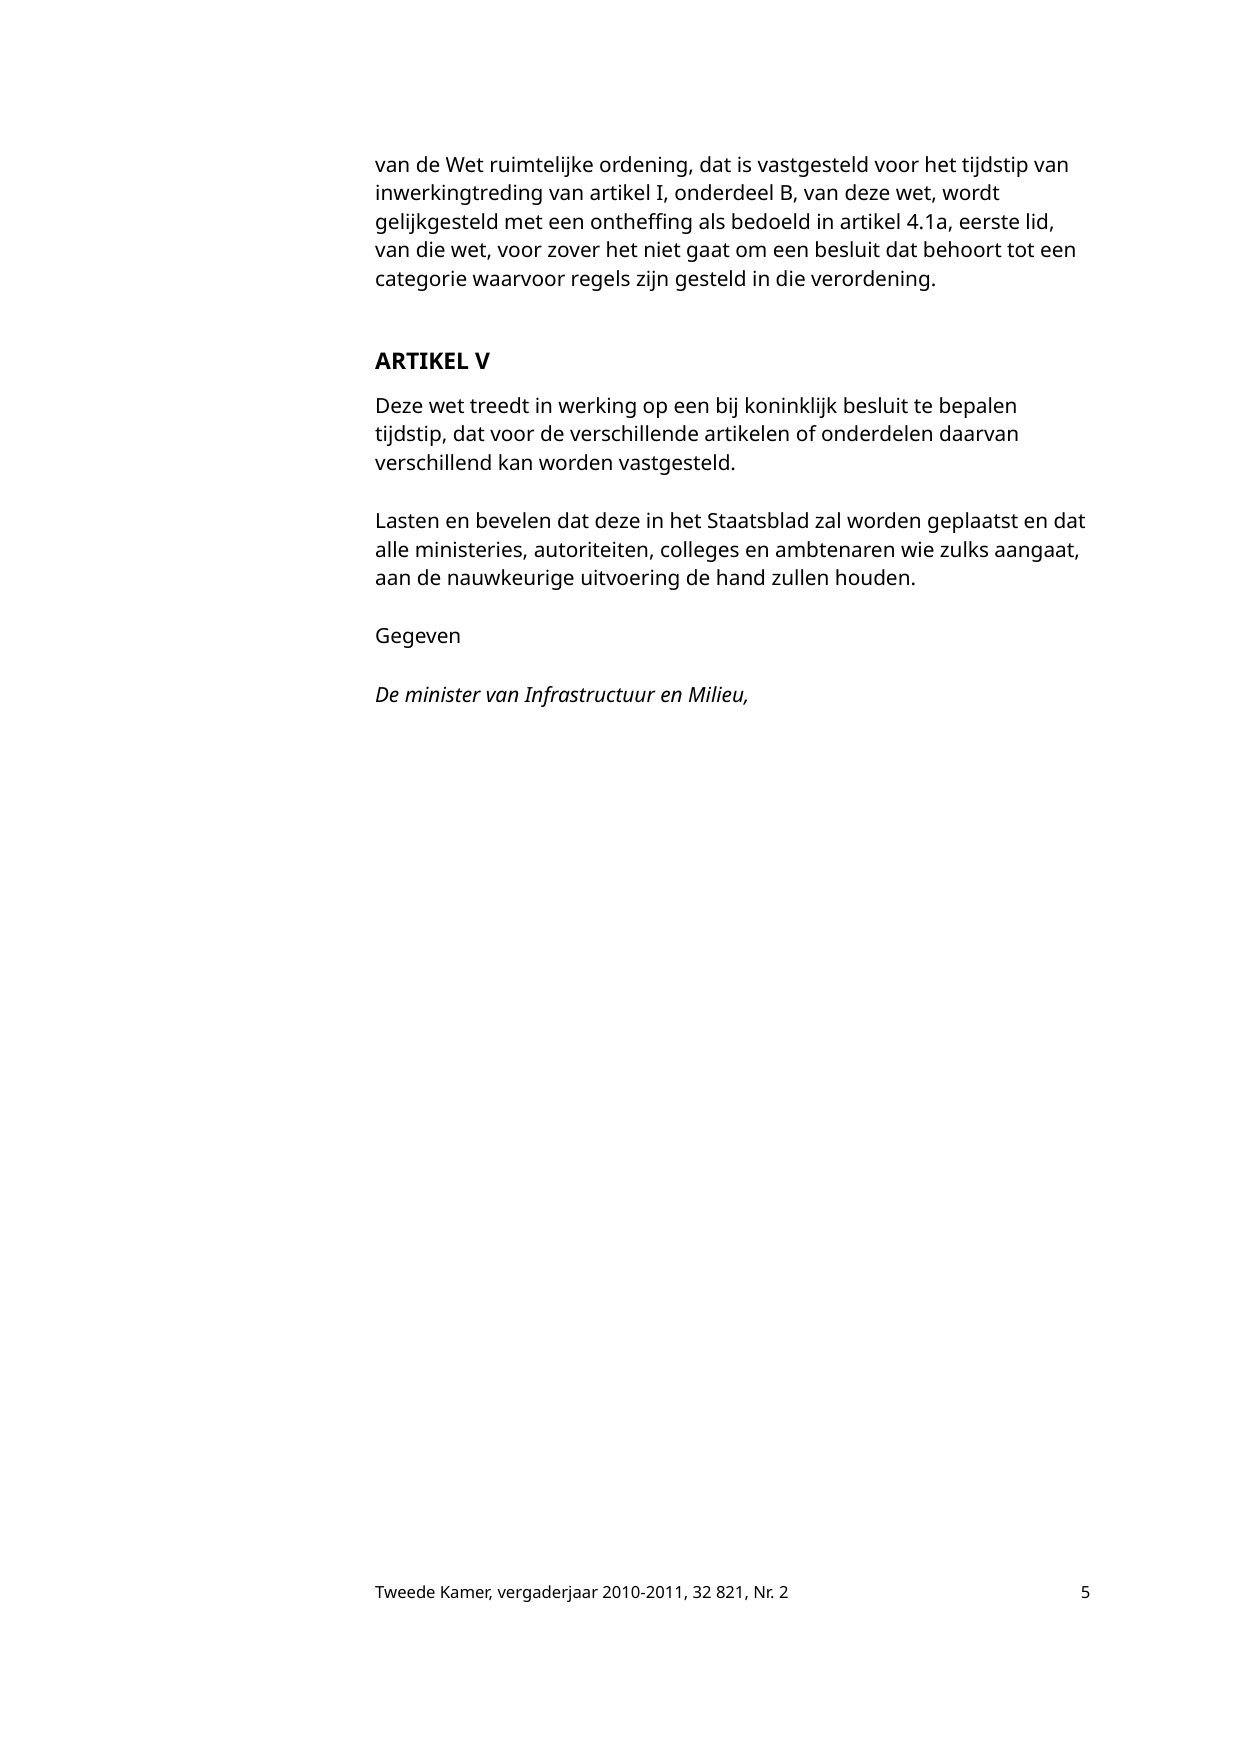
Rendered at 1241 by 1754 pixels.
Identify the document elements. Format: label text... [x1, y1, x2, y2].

text Lasten en bevelen dat deze in het Staatsblad zal worden geplaatst en dat alle ministeries, autoriteiten, colleges en ambtenaren wie zulks aangaat, aan de nauwkeurige uitvoering de hand zullen houden. [375, 506, 1090, 592]
subtitle ARTIKEL V [375, 345, 1090, 376]
text De minister van Infrastructuur en Milieu, [375, 680, 1090, 708]
text van de Wet ruimtelijke ordening, dat is vastgesteld voor het tijdstip van inwerkingtreding van artikel I, onderdeel B, van deze wet, wordt gelijkgesteld met een ontheffing als bedoeld in artikel 4.1a, eerste lid, van die wet, voor zover het niet gaat om een besluit dat behoort tot een categorie waarvoor regels zijn gesteld in die verordening. [375, 150, 1090, 292]
text Deze wet treedt in werking op een bij koninklijk besluit te bepalen tijdstip, dat voor de verschillende artikelen of onderdelen daarvan verschillend kan worden vastgesteld. [375, 391, 1090, 476]
text Gegeven [375, 622, 1090, 650]
